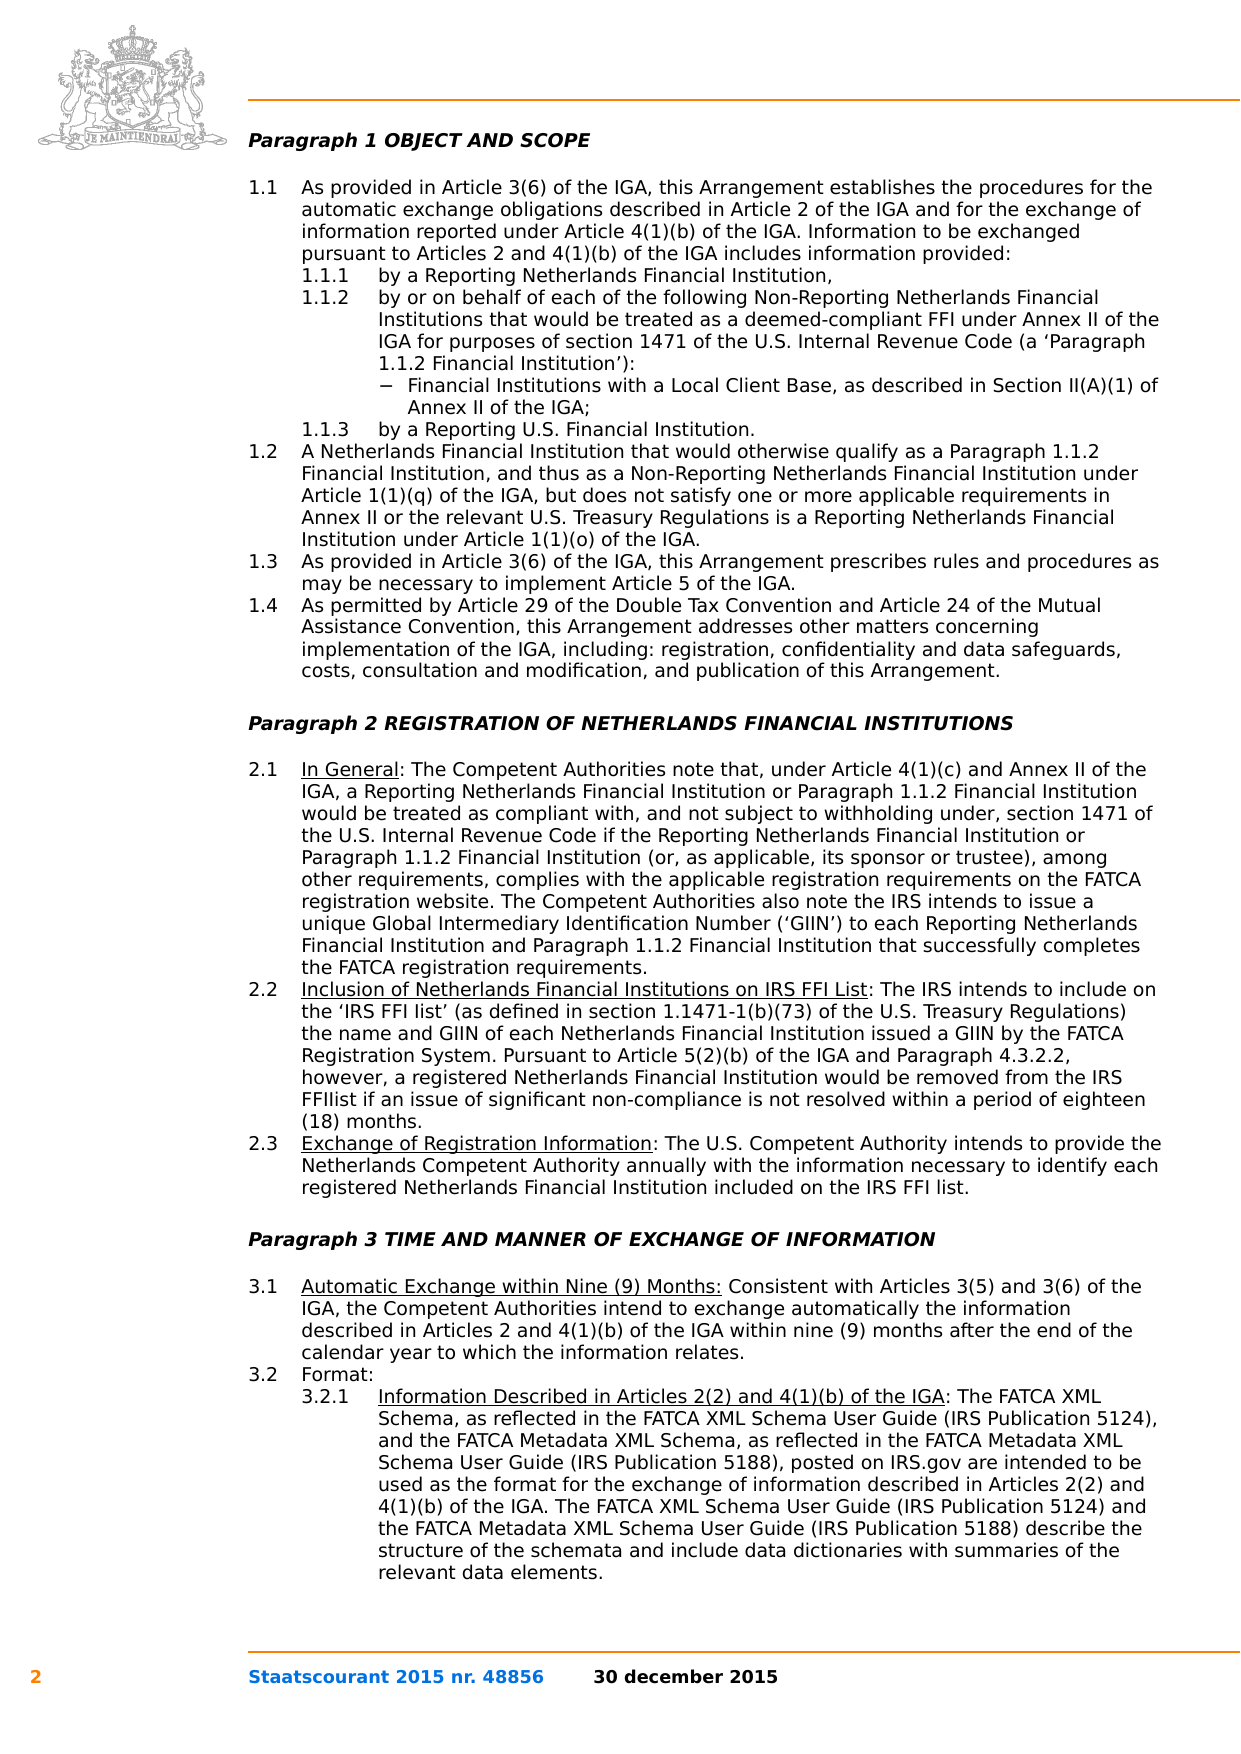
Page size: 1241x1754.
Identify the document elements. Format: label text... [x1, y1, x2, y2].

text 3.2 Format: [248, 1364, 1163, 1386]
text 1.1.1 by a Reporting Netherlands Financial Institution, [301, 265, 1163, 287]
subtitle Paragraph 3 TIME AND MANNER OF EXCHANGE OF INFORMATION [248, 1229, 1163, 1251]
text 1.1.2 by or on behalf of each of the following Non-Reporting Netherlands Financial Institutions that would be treated as a deemed-compliant FFI under Annex II of the IGA for purposes of section 1471 of the U.S. Internal Revenue Code (a ‘Paragraph 1.1.2 Financial Institution’): [301, 287, 1163, 375]
subtitle Paragraph 2 REGISTRATION OF NETHERLANDS FINANCIAL INSTITUTIONS [248, 712, 1163, 734]
text 1.3 As provided in Article 3(6) of the IGA, this Arrangement prescribes rules and procedures as may be necessary to implement Article 5 of the IGA. [248, 551, 1163, 594]
text 1.2 A Netherlands Financial Institution that would otherwise qualify as a Paragraph 1.1.2 Financial Institution, and thus as a Non-Reporting Netherlands Financial Institution under Article 1(1)(q) of the IGA, but does not satisfy one or more applicable requirements in Annex II or the relevant U.S. Treasury Regulations is a Reporting Netherlands Financial Institution under Article 1(1)(o) of the IGA. [248, 441, 1163, 551]
text 2.2 Inclusion of Netherlands Financial Institutions on IRS FFI List: The IRS intends to include on the ‘IRS FFI Iist’ (as defined in section 1.1471-1(b)(73) of the U.S. Treasury Regulations) the name and GIIN of each Netherlands Financial Institution issued a GIIN by the FATCA Registration System. Pursuant to Article 5(2)(b) of the IGA and Paragraph 4.3.2.2, however, a registered Netherlands Financial Institution would be removed from the IRS FFIIist if an issue of significant non-compliance is not resolved within a period of eighteen (18) months. [248, 979, 1163, 1133]
text − Financial Institutions with a Local Client Base, as described in Section II(A)(1) of Annex II of the IGA; [378, 375, 1163, 419]
text 1.4 As permitted by Article 29 of the Double Tax Convention and Article 24 of the Mutual Assistance Convention, this Arrangement addresses other matters concerning implementation of the IGA, including: registration, confidentiality and data safeguards, costs, consultation and modification, and publication of this Arrangement. [248, 594, 1163, 682]
text 3.1 Automatic Exchange within Nine (9) Months: Consistent with Articles 3(5) and 3(6) of the IGA, the Competent Authorities intend to exchange automatically the information described in Articles 2 and 4(1)(b) of the IGA within nine (9) months after the end of the calendar year to which the information relates. [248, 1276, 1163, 1364]
text 1.1 As provided in Article 3(6) of the IGA, this Arrangement establishes the procedures for the automatic exchange obligations described in Article 2 of the IGA and for the exchange of information reported under Article 4(1)(b) of the IGA. Information to be exchanged pursuant to Articles 2 and 4(1)(b) of the IGA includes information provided: [248, 177, 1163, 265]
text 2.1 In General: The Competent Authorities note that, under Article 4(1)(c) and Annex II of the IGA, a Reporting Netherlands Financial Institution or Paragraph 1.1.2 Financial Institution would be treated as compliant with, and not subject to withholding under, section 1471 of the U.S. Internal Revenue Code if the Reporting Netherlands Financial Institution or Paragraph 1.1.2 Financial Institution (or, as applicable, its sponsor or trustee), among other requirements, complies with the applicable registration requirements on the FATCA registration website. The Competent Authorities also note the IRS intends to issue a unique Global Intermediary Identification Number (‘GIIN’) to each Reporting Netherlands Financial Institution and Paragraph 1.1.2 Financial Institution that successfully completes the FATCA registration requirements. [248, 759, 1163, 979]
text 3.2.1 Information Described in Articles 2(2) and 4(1)(b) of the IGA: The FATCA XML Schema, as reflected in the FATCA XML Schema User Guide (IRS Publication 5124), and the FATCA Metadata XML Schema, as reflected in the FATCA Metadata XML Schema User Guide (IRS Publication 5188), posted on IRS.gov are intended to be used as the format for the exchange of information described in Articles 2(2) and 4(1)(b) of the IGA. The FATCA XML Schema User Guide (IRS Publication 5124) and the FATCA Metadata XML Schema User Guide (IRS Publication 5188) describe the structure of the schemata and include data dictionaries with summaries of the relevant data elements. [301, 1386, 1163, 1584]
text 2.3 Exchange of Registration Information: The U.S. Competent Authority intends to provide the Netherlands Competent Authority annually with the information necessary to identify each registered Netherlands Financial Institution included on the IRS FFI list. [248, 1133, 1163, 1199]
text 1.1.3 by a Reporting U.S. Financial Institution. [301, 419, 1163, 441]
picture [38, 25, 227, 150]
subtitle Paragraph 1 OBJECT AND SCOPE [248, 130, 1163, 152]
